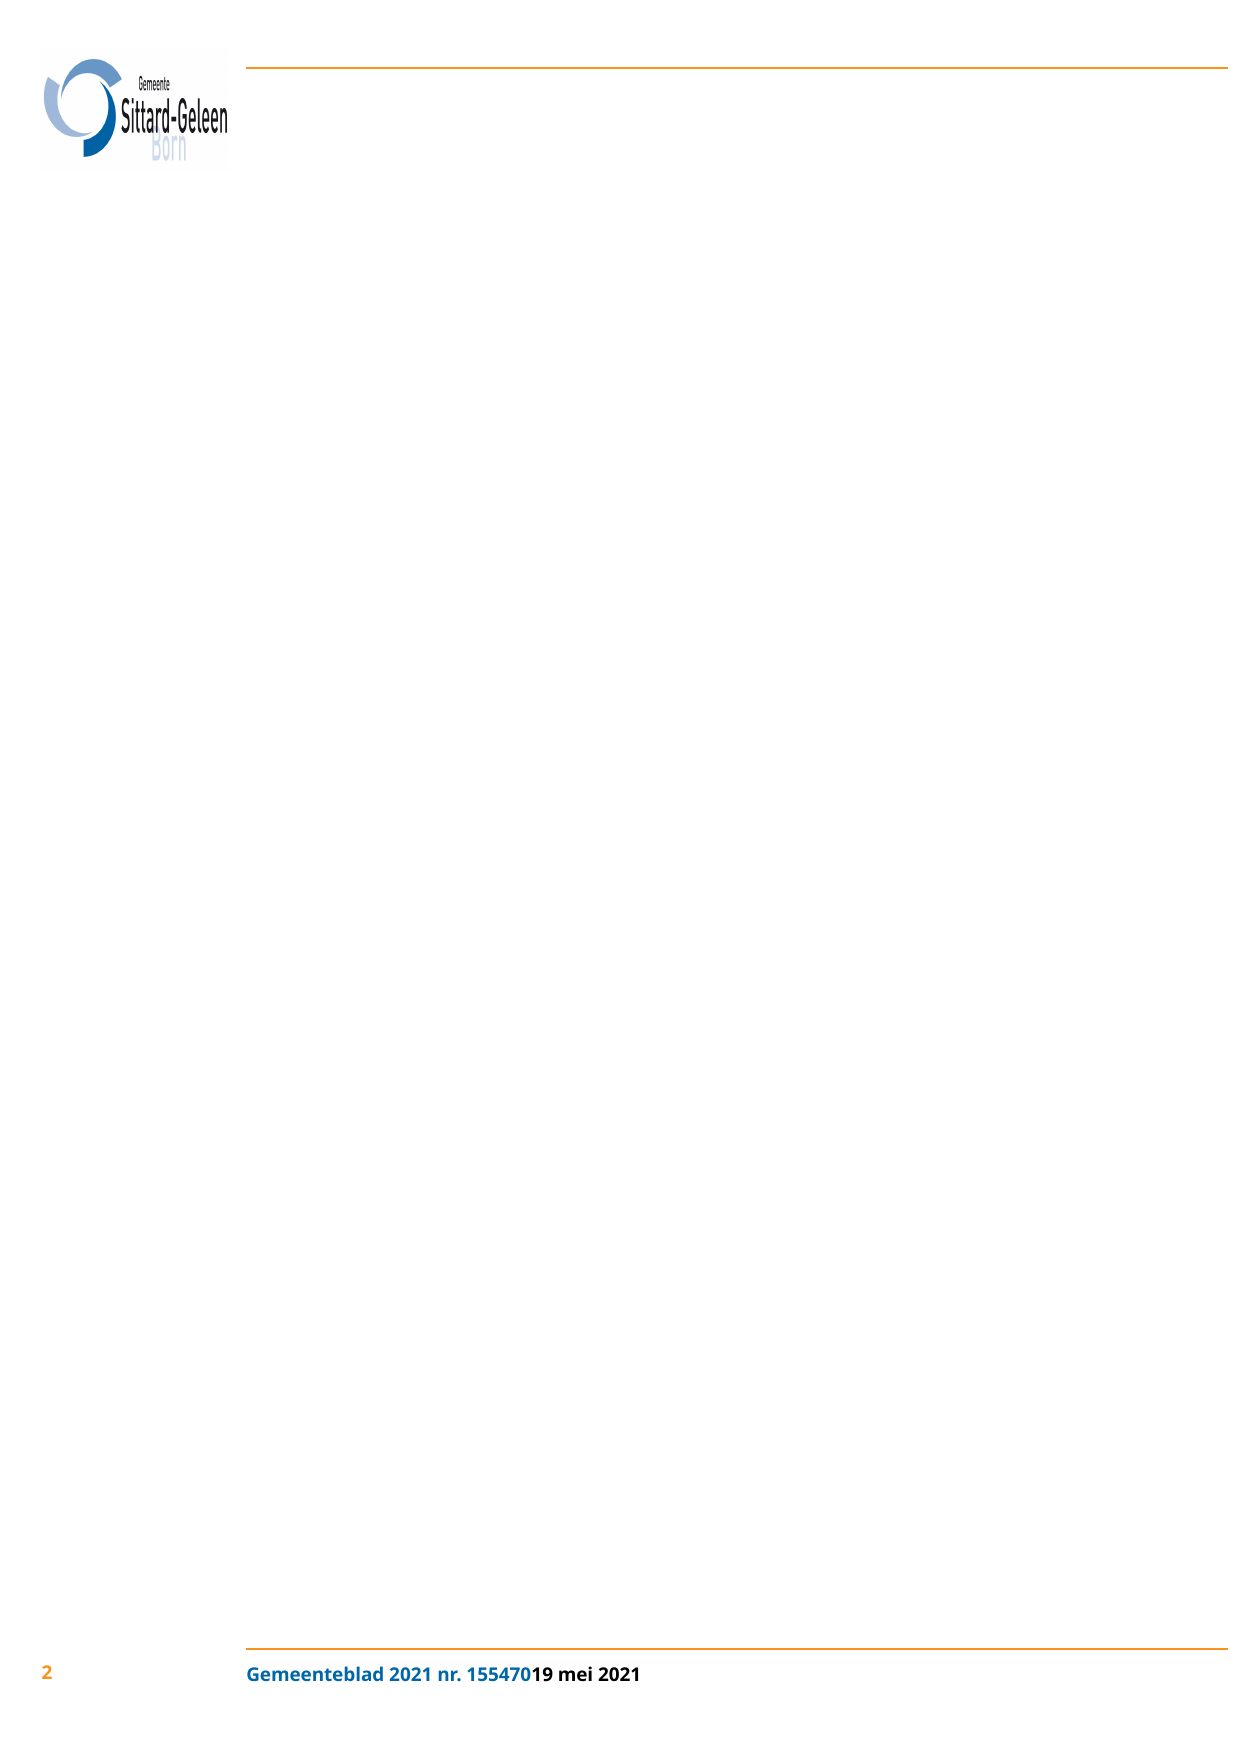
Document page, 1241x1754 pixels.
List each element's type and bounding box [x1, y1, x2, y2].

picture [41, 47, 231, 172]
